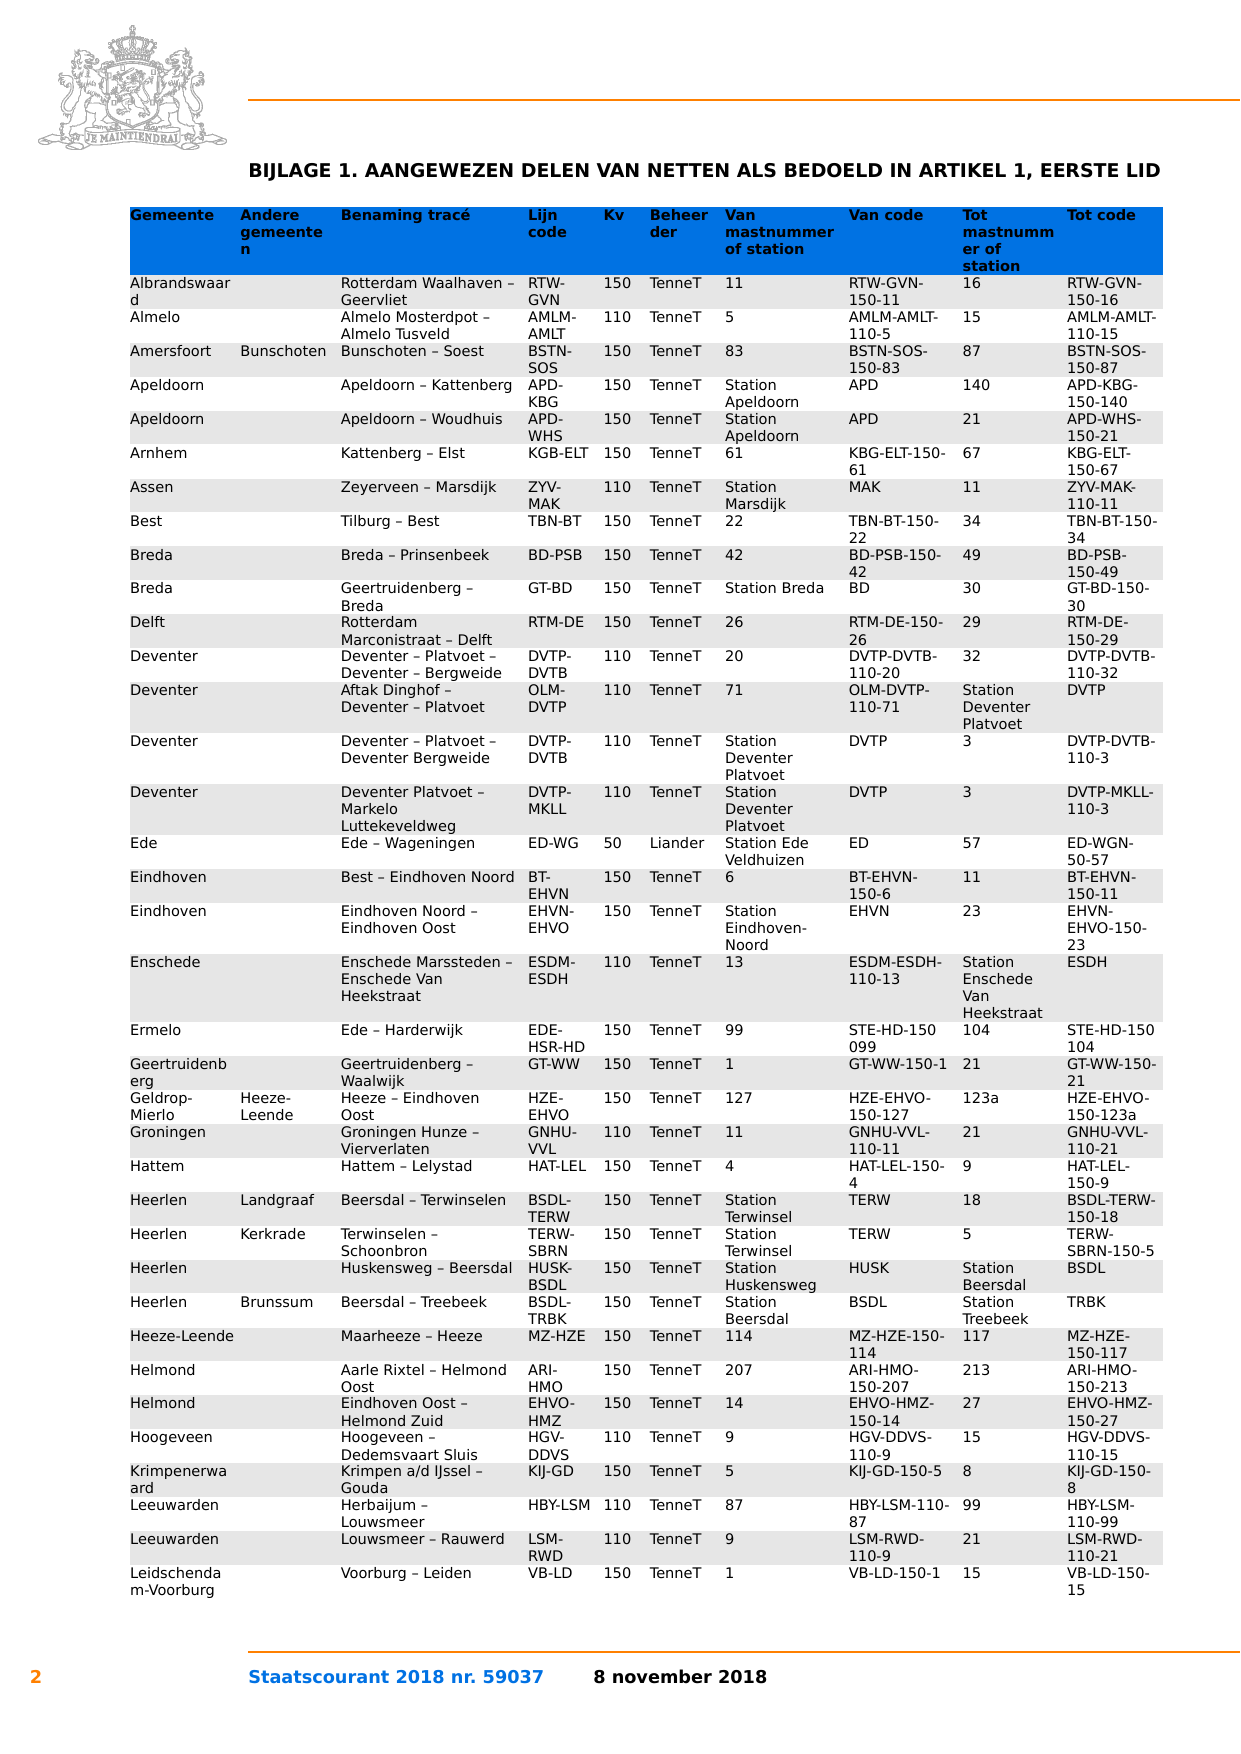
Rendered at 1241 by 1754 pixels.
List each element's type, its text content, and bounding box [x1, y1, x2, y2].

table_cell Voorburg – Leiden [335, 1565, 522, 1599]
table_cell DVTP-DVTB-110-3 [1061, 733, 1163, 784]
table_cell 9 [719, 1531, 843, 1565]
table_cell TenneT [644, 903, 719, 954]
table_cell 150 [597, 1090, 644, 1124]
table_cell TenneT [644, 648, 719, 682]
table_cell TenneT [644, 1192, 719, 1226]
table_cell ESDM-ESDH [522, 954, 597, 1022]
table_cell 114 [719, 1328, 843, 1361]
table_cell 127 [719, 1090, 843, 1124]
table_cell 123a [957, 1090, 1061, 1124]
table_cell Apeldoorn – Kattenberg [335, 377, 522, 411]
table_cell [234, 1531, 334, 1565]
table_cell Rotterdam Marconistraat – Delft [335, 614, 522, 648]
table_cell 150 [597, 1158, 644, 1192]
table_cell Delft [130, 614, 234, 648]
table_header Kv [597, 207, 644, 275]
table_cell Krimpen a/d IJssel – Gouda [335, 1463, 522, 1497]
table_cell TenneT [644, 682, 719, 733]
table_cell 150 [597, 1395, 644, 1429]
table_cell Almelo Mosterdpot – Almelo Tusveld [335, 309, 522, 343]
table_cell 150 [597, 1226, 644, 1259]
table_cell HBY-LSM-110-99 [1061, 1497, 1163, 1531]
table_cell TenneT [644, 1022, 719, 1056]
table_cell Geldrop-Mierlo [130, 1090, 234, 1124]
table_cell 150 [597, 1328, 644, 1361]
table_cell Station Ede Veldhuizen [719, 835, 843, 869]
table_cell HZE-EHVO-150-123a [1061, 1090, 1163, 1124]
table_cell APD-KBG-150-140 [1061, 377, 1163, 411]
table_cell 150 [597, 1056, 644, 1090]
table_cell 110 [597, 1124, 644, 1158]
table_cell 13 [719, 954, 843, 1022]
table_cell 150 [597, 546, 644, 580]
table_cell 110 [597, 1429, 644, 1463]
table_cell ZYV-MAK [522, 479, 597, 512]
table_cell HBY-LSM [522, 1497, 597, 1531]
table_cell ED-WG [522, 835, 597, 869]
table_cell Geertruidenberg [130, 1056, 234, 1090]
table_cell 104 [957, 1022, 1061, 1056]
table_cell EHVO-HMZ-150-14 [843, 1395, 957, 1429]
table_header Lijn code [522, 207, 597, 275]
table_cell HAT-LEL [522, 1158, 597, 1192]
table_cell BT-EHVN [522, 869, 597, 903]
table_cell 18 [957, 1192, 1061, 1226]
table_cell BD [843, 580, 957, 614]
table_cell ZYV-MAK-110-11 [1061, 479, 1163, 512]
table_cell RTM-DE-150-26 [843, 614, 957, 648]
table_cell Geertruidenberg – Breda [335, 580, 522, 614]
table_cell DVTP [843, 733, 957, 784]
table_cell TenneT [644, 1158, 719, 1192]
table_cell TBN-BT-150-34 [1061, 513, 1163, 546]
table_cell 150 [597, 445, 644, 478]
table_cell [234, 513, 334, 546]
table_cell 110 [597, 1497, 644, 1531]
table_cell MZ-HZE [522, 1328, 597, 1361]
table_cell AMLM-AMLT-110-15 [1061, 309, 1163, 343]
table_cell TBN-BT [522, 513, 597, 546]
table_cell 5 [719, 1463, 843, 1497]
table_cell GT-WW [522, 1056, 597, 1090]
table_cell 9 [719, 1429, 843, 1463]
table_cell 4 [719, 1158, 843, 1192]
table_cell APD [843, 411, 957, 444]
table_cell TERW-SBRN-150-5 [1061, 1226, 1163, 1259]
table_cell 57 [957, 835, 1061, 869]
table_cell Heeze-Leende [130, 1328, 234, 1361]
table_cell Heerlen [130, 1226, 234, 1259]
table_cell 50 [597, 835, 644, 869]
table_cell VB-LD-150-15 [1061, 1565, 1163, 1599]
table_cell 67 [957, 445, 1061, 478]
table_cell APD [843, 377, 957, 411]
table_cell TenneT [644, 1124, 719, 1158]
table_cell RTW-GVN-150-11 [843, 275, 957, 309]
table_cell 150 [597, 1022, 644, 1056]
table_cell 110 [597, 309, 644, 343]
table_cell 9 [957, 1158, 1061, 1192]
table_cell 140 [957, 377, 1061, 411]
table_cell 3 [957, 733, 1061, 784]
table_cell Eindhoven [130, 869, 234, 903]
table_cell Deventer Platvoet – Markelo Luttekeveldweg [335, 784, 522, 835]
table_cell AMLM-AMLT [522, 309, 597, 343]
table_cell OLM-DVTP [522, 682, 597, 733]
table_cell [234, 377, 334, 411]
table_cell KGB-ELT [522, 445, 597, 478]
table_cell GNHU-VVL-110-11 [843, 1124, 957, 1158]
table_cell Station Terwinsel [719, 1226, 843, 1259]
table_cell Deventer [130, 733, 234, 784]
table_cell HGV-DDVS [522, 1429, 597, 1463]
table_cell 20 [719, 648, 843, 682]
table_cell 5 [957, 1226, 1061, 1259]
table_cell [234, 648, 334, 682]
table_cell 150 [597, 580, 644, 614]
table_cell Tilburg – Best [335, 513, 522, 546]
table_cell 23 [957, 903, 1061, 954]
table_cell RTW-GVN [522, 275, 597, 309]
table_cell 110 [597, 954, 644, 1022]
table_cell LSM-RWD-110-21 [1061, 1531, 1163, 1565]
table_cell TBN-BT-150-22 [843, 513, 957, 546]
table_cell APD-WHS-150-21 [1061, 411, 1163, 444]
table_cell EHVO-HMZ [522, 1395, 597, 1429]
table_cell GT-BD [522, 580, 597, 614]
table_cell 5 [719, 309, 843, 343]
table_cell Aftak Dinghof – Deventer – Platvoet [335, 682, 522, 733]
table_cell BSTN-SOS-150-87 [1061, 343, 1163, 377]
table_cell ARI-HMO-150-207 [843, 1361, 957, 1395]
table_cell Eindhoven [130, 903, 234, 954]
table_cell Hoogeveen [130, 1429, 234, 1463]
table_cell Heeze-Leende [234, 1090, 334, 1124]
table_cell Brunssum [234, 1294, 334, 1327]
table_cell TenneT [644, 1090, 719, 1124]
table_cell 34 [957, 513, 1061, 546]
table_cell HGV-DDVS-110-15 [1061, 1429, 1163, 1463]
table_cell TenneT [644, 309, 719, 343]
table_cell Station Deventer Platvoet [719, 784, 843, 835]
table_cell DVTP [1061, 682, 1163, 733]
table_cell Rotterdam Waalhaven – Geervliet [335, 275, 522, 309]
table_cell TERW-SBRN [522, 1226, 597, 1259]
table_cell STE-HD-150 099 [843, 1022, 957, 1056]
table_cell 21 [957, 1124, 1061, 1158]
table_cell Station Beersdal [957, 1260, 1061, 1293]
table_cell BSTN-SOS [522, 343, 597, 377]
table_cell Beersdal – Terwinselen [335, 1192, 522, 1226]
table_cell APD-KBG [522, 377, 597, 411]
table_cell Apeldoorn [130, 411, 234, 444]
table_cell [234, 1429, 334, 1463]
table_cell GNHU-VVL-110-21 [1061, 1124, 1163, 1158]
table_cell 150 [597, 1361, 644, 1395]
table_cell VB-LD-150-1 [843, 1565, 957, 1599]
table_cell TenneT [644, 1294, 719, 1327]
table_cell 21 [957, 1531, 1061, 1565]
table_cell Leeuwarden [130, 1531, 234, 1565]
table_cell Kerkrade [234, 1226, 334, 1259]
table_cell [234, 784, 334, 835]
table_cell Deventer – Platvoet – Deventer – Bergweide [335, 648, 522, 682]
table_cell Amersfoort [130, 343, 234, 377]
table_cell 11 [719, 275, 843, 309]
table_cell Bunschoten [234, 343, 334, 377]
table_cell BSDL [1061, 1260, 1163, 1293]
table_cell Leeuwarden [130, 1497, 234, 1531]
table_cell [234, 275, 334, 309]
table_cell 87 [719, 1497, 843, 1531]
table_cell 110 [597, 648, 644, 682]
table_cell Breda [130, 546, 234, 580]
table_cell ESDM-ESDH-110-13 [843, 954, 957, 1022]
table_cell Breda – Prinsenbeek [335, 546, 522, 580]
table_cell BSTN-SOS-150-83 [843, 343, 957, 377]
table_cell 15 [957, 1429, 1061, 1463]
table_cell [234, 1260, 334, 1293]
table_cell Station Eindhoven-Noord [719, 903, 843, 954]
table_cell TenneT [644, 1361, 719, 1395]
table_header Beheerder [644, 207, 719, 275]
table_cell TenneT [644, 275, 719, 309]
table_cell Huskensweg – Beersdal [335, 1260, 522, 1293]
table_cell EHVN-EHVO-150-23 [1061, 903, 1163, 954]
table_cell [234, 1395, 334, 1429]
table_cell Landgraaf [234, 1192, 334, 1226]
table_cell 150 [597, 614, 644, 648]
table_cell TERW [843, 1226, 957, 1259]
table_cell 150 [597, 1260, 644, 1293]
table_cell 11 [957, 869, 1061, 903]
table_header Tot code [1061, 207, 1163, 275]
table_cell HAT-LEL-150-9 [1061, 1158, 1163, 1192]
table_cell 22 [719, 513, 843, 546]
table_cell [234, 1022, 334, 1056]
table_cell Hattem [130, 1158, 234, 1192]
table_cell Heeze – Eindhoven Oost [335, 1090, 522, 1124]
table_cell 150 [597, 343, 644, 377]
table_cell Herbaijum – Louwsmeer [335, 1497, 522, 1531]
table_cell [234, 445, 334, 478]
table_cell [234, 1463, 334, 1497]
table_cell 14 [719, 1395, 843, 1429]
table_cell TenneT [644, 411, 719, 444]
table_cell 61 [719, 445, 843, 478]
table_cell 29 [957, 614, 1061, 648]
table_cell Arnhem [130, 445, 234, 478]
table_cell Station Marsdijk [719, 479, 843, 512]
table_cell Station Terwinsel [719, 1192, 843, 1226]
table_cell 42 [719, 546, 843, 580]
table_cell STE-HD-150 104 [1061, 1022, 1163, 1056]
table_cell TenneT [644, 954, 719, 1022]
table_cell TenneT [644, 1463, 719, 1497]
table_cell BSDL [843, 1294, 957, 1327]
table_cell [234, 546, 334, 580]
table_cell [234, 1497, 334, 1531]
table_cell 150 [597, 513, 644, 546]
table_cell Enschede Marssteden – Enschede Van Heekstraat [335, 954, 522, 1022]
table_cell Kattenberg – Elst [335, 445, 522, 478]
table_cell [234, 580, 334, 614]
table_cell DVTP-MKLL [522, 784, 597, 835]
table_cell MZ-HZE-150-117 [1061, 1328, 1163, 1361]
table_cell HAT-LEL-150-4 [843, 1158, 957, 1192]
table_cell 99 [957, 1497, 1061, 1531]
table_cell 32 [957, 648, 1061, 682]
table_cell 21 [957, 1056, 1061, 1090]
table_cell Helmond [130, 1361, 234, 1395]
table_cell ED-WGN-50-57 [1061, 835, 1163, 869]
table_cell 15 [957, 309, 1061, 343]
table_cell Maarheeze – Heeze [335, 1328, 522, 1361]
table_cell Station Breda [719, 580, 843, 614]
table_cell BSDL-TERW-150-18 [1061, 1192, 1163, 1226]
table_cell 150 [597, 275, 644, 309]
table_cell TenneT [644, 479, 719, 512]
table_header Andere gemeenten [234, 207, 334, 275]
table_cell [234, 309, 334, 343]
table_cell 207 [719, 1361, 843, 1395]
table_cell EHVN [843, 903, 957, 954]
table_cell [234, 1565, 334, 1599]
table_cell 71 [719, 682, 843, 733]
table_cell GT-WW-150-1 [843, 1056, 957, 1090]
table_cell 1 [719, 1565, 843, 1599]
table_cell Breda [130, 580, 234, 614]
table_cell BD-PSB-150-42 [843, 546, 957, 580]
table_cell Louwsmeer – Rauwerd [335, 1531, 522, 1565]
table_cell DVTP-MKLL-110-3 [1061, 784, 1163, 835]
picture [38, 25, 227, 150]
table_cell TenneT [644, 1497, 719, 1531]
table_cell KIJ-GD-150-8 [1061, 1463, 1163, 1497]
subtitle BIJLAGE 1. AANGEWEZEN DELEN VAN NETTEN ALS BEDOELD IN ARTIKEL 1, EERSTE LID [248, 160, 1163, 182]
table_cell Station Deventer Platvoet [719, 733, 843, 784]
table_cell [234, 903, 334, 954]
table_cell DVTP-DVTB [522, 733, 597, 784]
table_cell BD-PSB-150-49 [1061, 546, 1163, 580]
table_cell 1 [719, 1056, 843, 1090]
table_cell Aarle Rixtel – Helmond Oost [335, 1361, 522, 1395]
table_cell 150 [597, 1294, 644, 1327]
table_cell EHVN-EHVO [522, 903, 597, 954]
table_cell EHVO-HMZ-150-27 [1061, 1395, 1163, 1429]
table_cell [234, 479, 334, 512]
table_cell GT-WW-150-21 [1061, 1056, 1163, 1090]
table_cell Heerlen [130, 1260, 234, 1293]
table_cell [234, 1124, 334, 1158]
table_cell TenneT [644, 546, 719, 580]
table_cell KBG-ELT-150-67 [1061, 445, 1163, 478]
table_cell Apeldoorn [130, 377, 234, 411]
table_cell Terwinselen – Schoonbron [335, 1226, 522, 1259]
table_cell LSM-RWD-110-9 [843, 1531, 957, 1565]
table_cell [234, 954, 334, 1022]
table_cell [234, 1056, 334, 1090]
table_cell Bunschoten – Soest [335, 343, 522, 377]
table_cell Hattem – Lelystad [335, 1158, 522, 1192]
table_cell Leidschendam-Voorburg [130, 1565, 234, 1599]
table_cell TenneT [644, 1260, 719, 1293]
table_cell TenneT [644, 513, 719, 546]
table_cell 11 [957, 479, 1061, 512]
table_cell Station Apeldoorn [719, 411, 843, 444]
table_cell 99 [719, 1022, 843, 1056]
table_cell TenneT [644, 1429, 719, 1463]
table_cell TenneT [644, 733, 719, 784]
table_cell [234, 1361, 334, 1395]
table_cell Helmond [130, 1395, 234, 1429]
table_cell Ede – Harderwijk [335, 1022, 522, 1056]
table_cell 150 [597, 903, 644, 954]
table_cell [234, 733, 334, 784]
table_cell Albrandswaard [130, 275, 234, 309]
table_cell 150 [597, 1463, 644, 1497]
table_cell DVTP-DVTB-110-32 [1061, 648, 1163, 682]
table_cell Zeyerveen – Marsdijk [335, 479, 522, 512]
table_cell BT-EHVN-150-6 [843, 869, 957, 903]
table_cell 49 [957, 546, 1061, 580]
table_cell TenneT [644, 343, 719, 377]
table_cell Liander [644, 835, 719, 869]
table_header Benaming tracé [335, 207, 522, 275]
table_cell Station Apeldoorn [719, 377, 843, 411]
table_cell [234, 1328, 334, 1361]
table_cell 21 [957, 411, 1061, 444]
table_header Van mastnummer of station [719, 207, 843, 275]
table_cell TRBK [1061, 1294, 1163, 1327]
table_cell Deventer [130, 784, 234, 835]
table_cell LSM-RWD [522, 1531, 597, 1565]
table_cell ESDH [1061, 954, 1163, 1022]
table_cell RTM-DE [522, 614, 597, 648]
table_cell 150 [597, 377, 644, 411]
table_cell [234, 411, 334, 444]
table_cell 6 [719, 869, 843, 903]
table_cell GNHU-VVL [522, 1124, 597, 1158]
table_cell RTM-DE-150-29 [1061, 614, 1163, 648]
table_cell MAK [843, 479, 957, 512]
table_cell Beersdal – Treebeek [335, 1294, 522, 1327]
table_cell [234, 682, 334, 733]
table_cell TenneT [644, 869, 719, 903]
table_cell 150 [597, 1565, 644, 1599]
table_cell TERW [843, 1192, 957, 1226]
table_cell Almelo [130, 309, 234, 343]
table_cell BSDL-TERW [522, 1192, 597, 1226]
table_cell Eindhoven Oost – Helmond Zuid [335, 1395, 522, 1429]
table_cell [234, 1158, 334, 1192]
table_cell TenneT [644, 1565, 719, 1599]
table_cell TenneT [644, 445, 719, 478]
table_cell Deventer – Platvoet – Deventer Bergweide [335, 733, 522, 784]
table_cell Apeldoorn – Woudhuis [335, 411, 522, 444]
table_cell TenneT [644, 1328, 719, 1361]
table_cell DVTP-DVTB [522, 648, 597, 682]
table_cell TenneT [644, 377, 719, 411]
table_cell 110 [597, 733, 644, 784]
table_cell Ede – Wageningen [335, 835, 522, 869]
table_cell 117 [957, 1328, 1061, 1361]
table_cell KIJ-GD [522, 1463, 597, 1497]
table_cell Station Huskensweg [719, 1260, 843, 1293]
table_cell BD-PSB [522, 546, 597, 580]
table_cell Heerlen [130, 1294, 234, 1327]
table_cell [234, 614, 334, 648]
table_cell 16 [957, 275, 1061, 309]
table_cell HGV-DDVS-110-9 [843, 1429, 957, 1463]
table_cell Station Treebeek [957, 1294, 1061, 1327]
table_cell Eindhoven Noord – Eindhoven Oost [335, 903, 522, 954]
table_cell Best – Eindhoven Noord [335, 869, 522, 903]
table_cell KIJ-GD-150-5 [843, 1463, 957, 1497]
table_cell TenneT [644, 784, 719, 835]
table_cell 110 [597, 682, 644, 733]
table_header Tot mastnummer of station [957, 207, 1061, 275]
table_cell EDE-HSR-HD [522, 1022, 597, 1056]
table_cell Heerlen [130, 1192, 234, 1226]
table_cell VB-LD [522, 1565, 597, 1599]
table_cell Best [130, 513, 234, 546]
table_cell 27 [957, 1395, 1061, 1429]
table_header Gemeente [130, 207, 234, 275]
table_cell 30 [957, 580, 1061, 614]
table_cell 3 [957, 784, 1061, 835]
table_cell HZE-EHVO [522, 1090, 597, 1124]
table_cell APD-WHS [522, 411, 597, 444]
table_cell MZ-HZE-150-114 [843, 1328, 957, 1361]
table_cell Ermelo [130, 1022, 234, 1056]
table_cell 150 [597, 411, 644, 444]
table_cell Deventer [130, 682, 234, 733]
table_cell KBG-ELT-150-61 [843, 445, 957, 478]
table_cell AMLM-AMLT-110-5 [843, 309, 957, 343]
table_cell [234, 835, 334, 869]
table_cell Station Beersdal [719, 1294, 843, 1327]
table_cell TenneT [644, 1056, 719, 1090]
table_cell 87 [957, 343, 1061, 377]
table_header Van code [843, 207, 957, 275]
table_cell Enschede [130, 954, 234, 1022]
table_cell Station Deventer Platvoet [957, 682, 1061, 733]
table_cell Hoogeveen – Dedemsvaart Sluis [335, 1429, 522, 1463]
table_cell Geertruidenberg – Waalwijk [335, 1056, 522, 1090]
table_cell TenneT [644, 580, 719, 614]
table_cell Groningen Hunze – Vierverlaten [335, 1124, 522, 1158]
table_cell Ede [130, 835, 234, 869]
table_cell BSDL-TRBK [522, 1294, 597, 1327]
table_cell 110 [597, 1531, 644, 1565]
table_cell ARI-HMO-150-213 [1061, 1361, 1163, 1395]
table_cell 213 [957, 1361, 1061, 1395]
table_cell 8 [957, 1463, 1061, 1497]
table_cell DVTP-DVTB-110-20 [843, 648, 957, 682]
table_cell TenneT [644, 1531, 719, 1565]
table_cell BT-EHVN-150-11 [1061, 869, 1163, 903]
table_cell TenneT [644, 1226, 719, 1259]
table_cell GT-BD-150-30 [1061, 580, 1163, 614]
table_cell Groningen [130, 1124, 234, 1158]
table_cell ARI-HMO [522, 1361, 597, 1395]
table_cell TenneT [644, 1395, 719, 1429]
table_cell 110 [597, 479, 644, 512]
table_cell Deventer [130, 648, 234, 682]
table_cell 15 [957, 1565, 1061, 1599]
table_cell ED [843, 835, 957, 869]
table_cell DVTP [843, 784, 957, 835]
table_cell 150 [597, 1192, 644, 1226]
table_cell Assen [130, 479, 234, 512]
table_cell HUSK-BSDL [522, 1260, 597, 1293]
table_cell 26 [719, 614, 843, 648]
table_cell Station Enschede Van Heekstraat [957, 954, 1061, 1022]
table_cell Krimpenerwaard [130, 1463, 234, 1497]
table_cell [234, 869, 334, 903]
table_cell RTW-GVN-150-16 [1061, 275, 1163, 309]
table_cell HUSK [843, 1260, 957, 1293]
table_cell HBY-LSM-110-87 [843, 1497, 957, 1531]
table_cell OLM-DVTP-110-71 [843, 682, 957, 733]
table_cell 83 [719, 343, 843, 377]
table_cell 11 [719, 1124, 843, 1158]
table_cell HZE-EHVO-150-127 [843, 1090, 957, 1124]
table_cell 110 [597, 784, 644, 835]
table_cell 150 [597, 869, 644, 903]
table_cell TenneT [644, 614, 719, 648]
